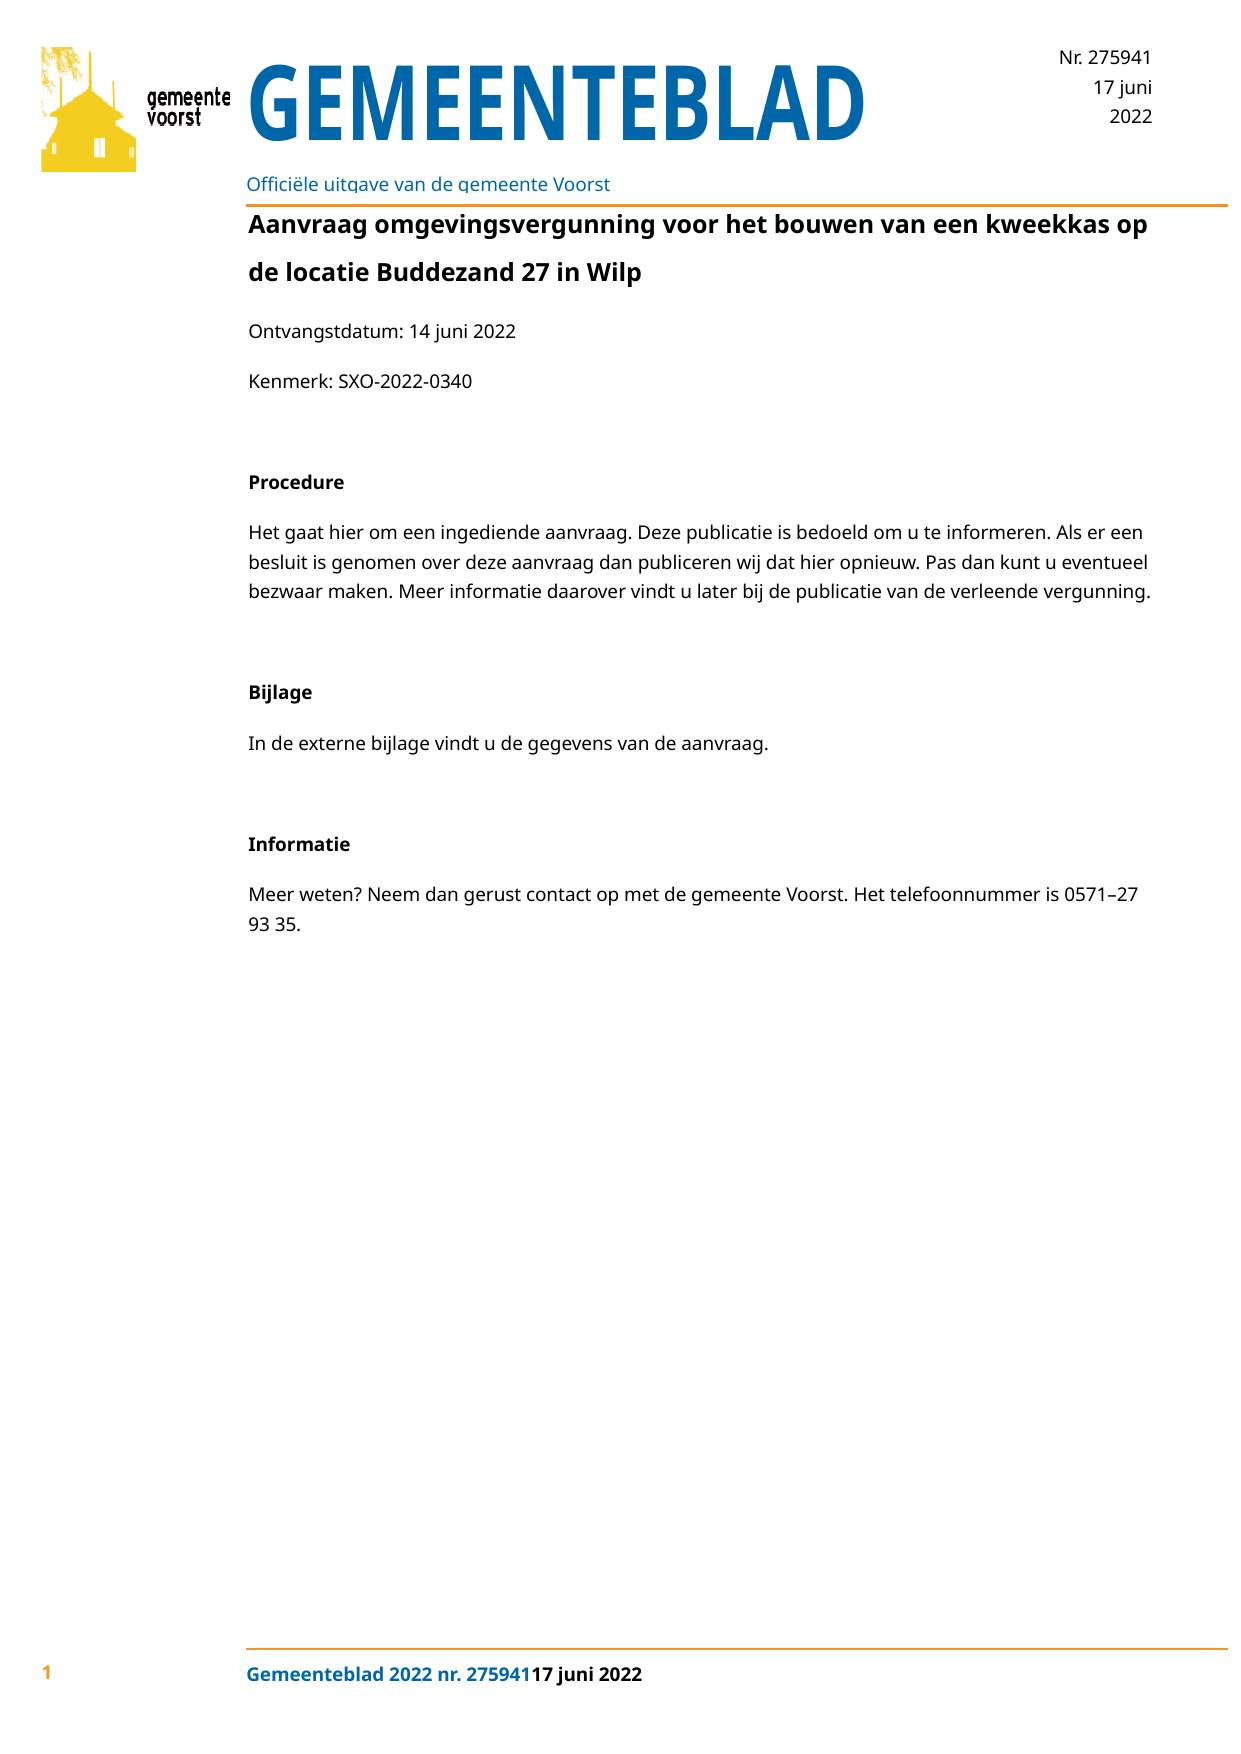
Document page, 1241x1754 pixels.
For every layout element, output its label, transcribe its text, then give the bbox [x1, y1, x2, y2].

text In de externe bijlage vindt u de gegevens van de aanvraag. [248, 730, 1152, 756]
picture [41, 47, 231, 172]
text Kenmerk: SXO-2022-0340 [248, 368, 1152, 394]
text Bijlage [248, 679, 1152, 705]
text Het gaat hier om een ingediende aanvraag. Deze publicatie is bedoeld om u te informeren. Als er een besluit is genomen over deze aanvraag dan publiceren wij dat hier opnieuw. Pas dan kunt u eventueel bezwaar maken. Meer informatie daarover vindt u later bij de publicatie van de verleende vergunning. [248, 519, 1152, 604]
text Ontvangstdatum: 14 juni 2022 [248, 318, 1152, 344]
text Procedure [248, 469, 1152, 495]
text Meer weten? Neem dan gerust contact op met de gemeente Voorst. Het telefoonnummer is 0571–27 93 35. [248, 881, 1152, 937]
text Aanvraag omgevingsvergunning voor het bouwen van een kweekkas op de locatie Buddezand 27 in Wilp [248, 207, 1152, 288]
text Informatie [248, 831, 1152, 857]
